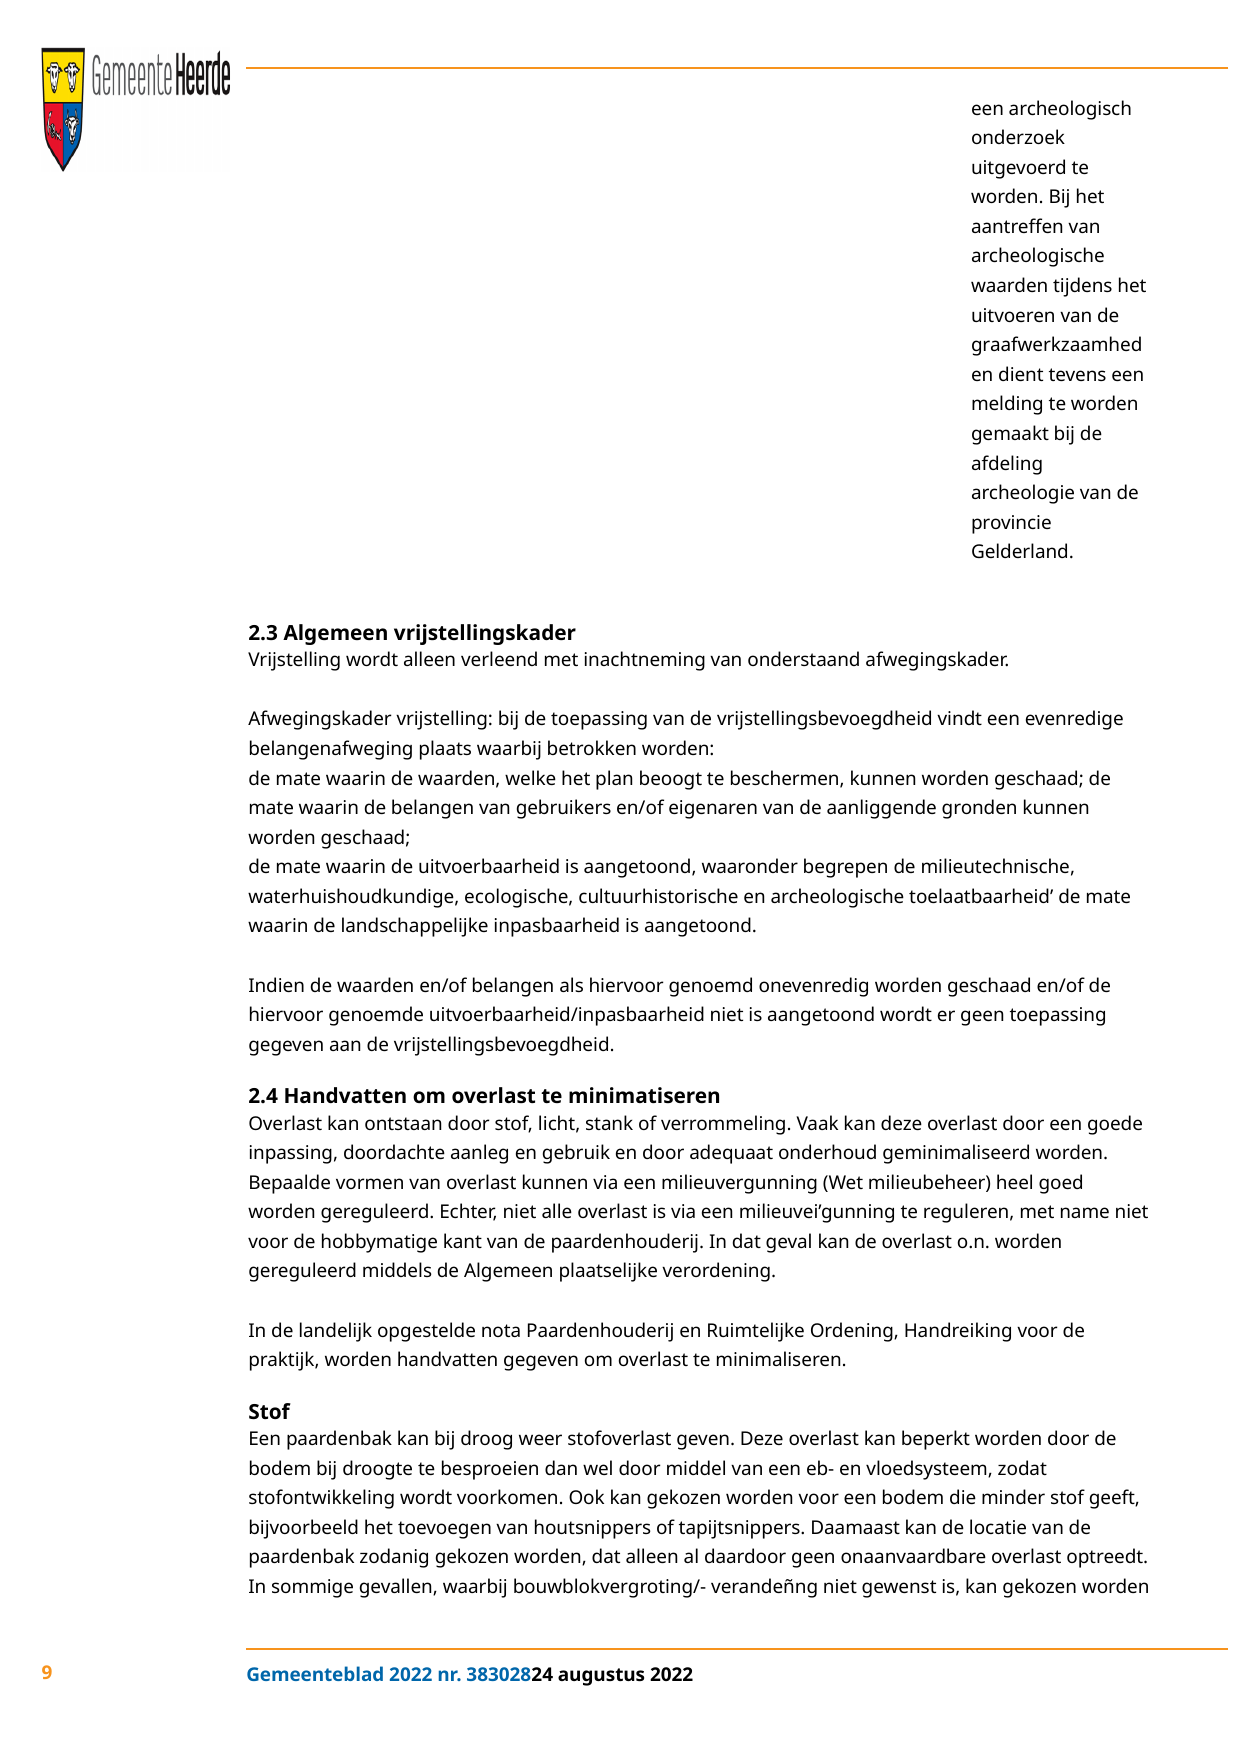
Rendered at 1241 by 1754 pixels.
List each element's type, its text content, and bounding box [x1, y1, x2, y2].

text Overlast kan ontstaan door stof, licht, stank of verrommeling. Vaak kan deze overlast door een goede inpassing, doordachte aanleg en gebruik en door adequaat onderhoud geminimaliseerd worden. Bepaalde vormen van overlast kunnen via een milieuvergunning (Wet milieubeheer) heel goed worden gereguleerd. Echter, niet alle overlast is via een milieuvei’gunning te reguleren, met name niet voor de hobbymatige kant van de paardenhouderij. In dat geval kan de overlast o.n. worden gereguleerd middels de Algemeen plaatselijke verordening. [248, 1110, 1152, 1283]
text Stof [248, 1397, 1152, 1425]
text Afwegingskader vrijstelling: bij de toepassing van de vrijstellingsbevoegdheid vindt een evenredige belangenafweging plaats waarbij betrokken worden: [248, 706, 1152, 761]
text Een paardenbak kan bij droog weer stofoverlast geven. Deze overlast kan beperkt worden door de bodem bij droogte te besproeien dan wel door middel van een eb- en vloedsysteem, zodat stofontwikkeling wordt voorkomen. Ook kan gekozen worden voor een bodem die minder stof geeft, bijvoorbeeld het toevoegen van houtsnippers of tapijtsnippers. Daamaast kan de locatie van de paardenbak zodanig gekozen worden, dat alleen al daardoor geen onaanvaardbare overlast optreedt. In sommige gevallen, waarbij bouwblokvergroting/- verandeñng niet gewenst is, kan gekozen worden [248, 1425, 1152, 1599]
table_cell [248, 95, 429, 564]
text de mate waarin de uitvoerbaarheid is aangetoond, waaronder begrepen de milieutechnische, waterhuishoudkundige, ecologische, cultuurhistorische en archeologische toelaatbaarheid’ de mate waarin de landschappelijke inpasbaarheid is aangetoond. [248, 853, 1152, 938]
text Indien de waarden en/of belangen als hiervoor genoemd onevenredig worden geschaad en/of de hiervoor genoemde uitvoerbaarheid/inpasbaarheid niet is aangetoond wordt er geen toepassing gegeven aan de vrijstellingsbevoegdheid. [248, 972, 1152, 1057]
text 2.3 Algemeen vrijstellingskader [248, 618, 1152, 646]
table_cell een archeologisch onderzoek uitgevoerd te worden. Bij het aantreffen van archeologische waarden tijdens het uitvoeren van de graafwerkzaamheden dient tevens een melding te worden gemaakt bij de afdeling archeologie van de provincie Gelderland. [971, 95, 1152, 564]
table_cell [609, 95, 790, 564]
text de mate waarin de waarden, welke het plan beoogt te beschermen, kunnen worden geschaad; de mate waarin de belangen van gebruikers en/of eigenaren van de aanliggende gronden kunnen worden geschaad; [248, 765, 1152, 849]
table_cell [790, 95, 971, 564]
text 2.4 Handvatten om overlast te minimatiseren [248, 1081, 1152, 1110]
table_cell [429, 95, 609, 564]
text Vrijstelling wordt alleen verleend met inachtneming van onderstaand afwegingskader. [248, 646, 1152, 672]
text In de landelijk opgestelde nota Paardenhouderij en Ruimtelijke Ordening, Handreiking voor de praktijk, worden handvatten gegeven om overlast te minimaliseren. [248, 1317, 1152, 1372]
picture [41, 47, 231, 172]
